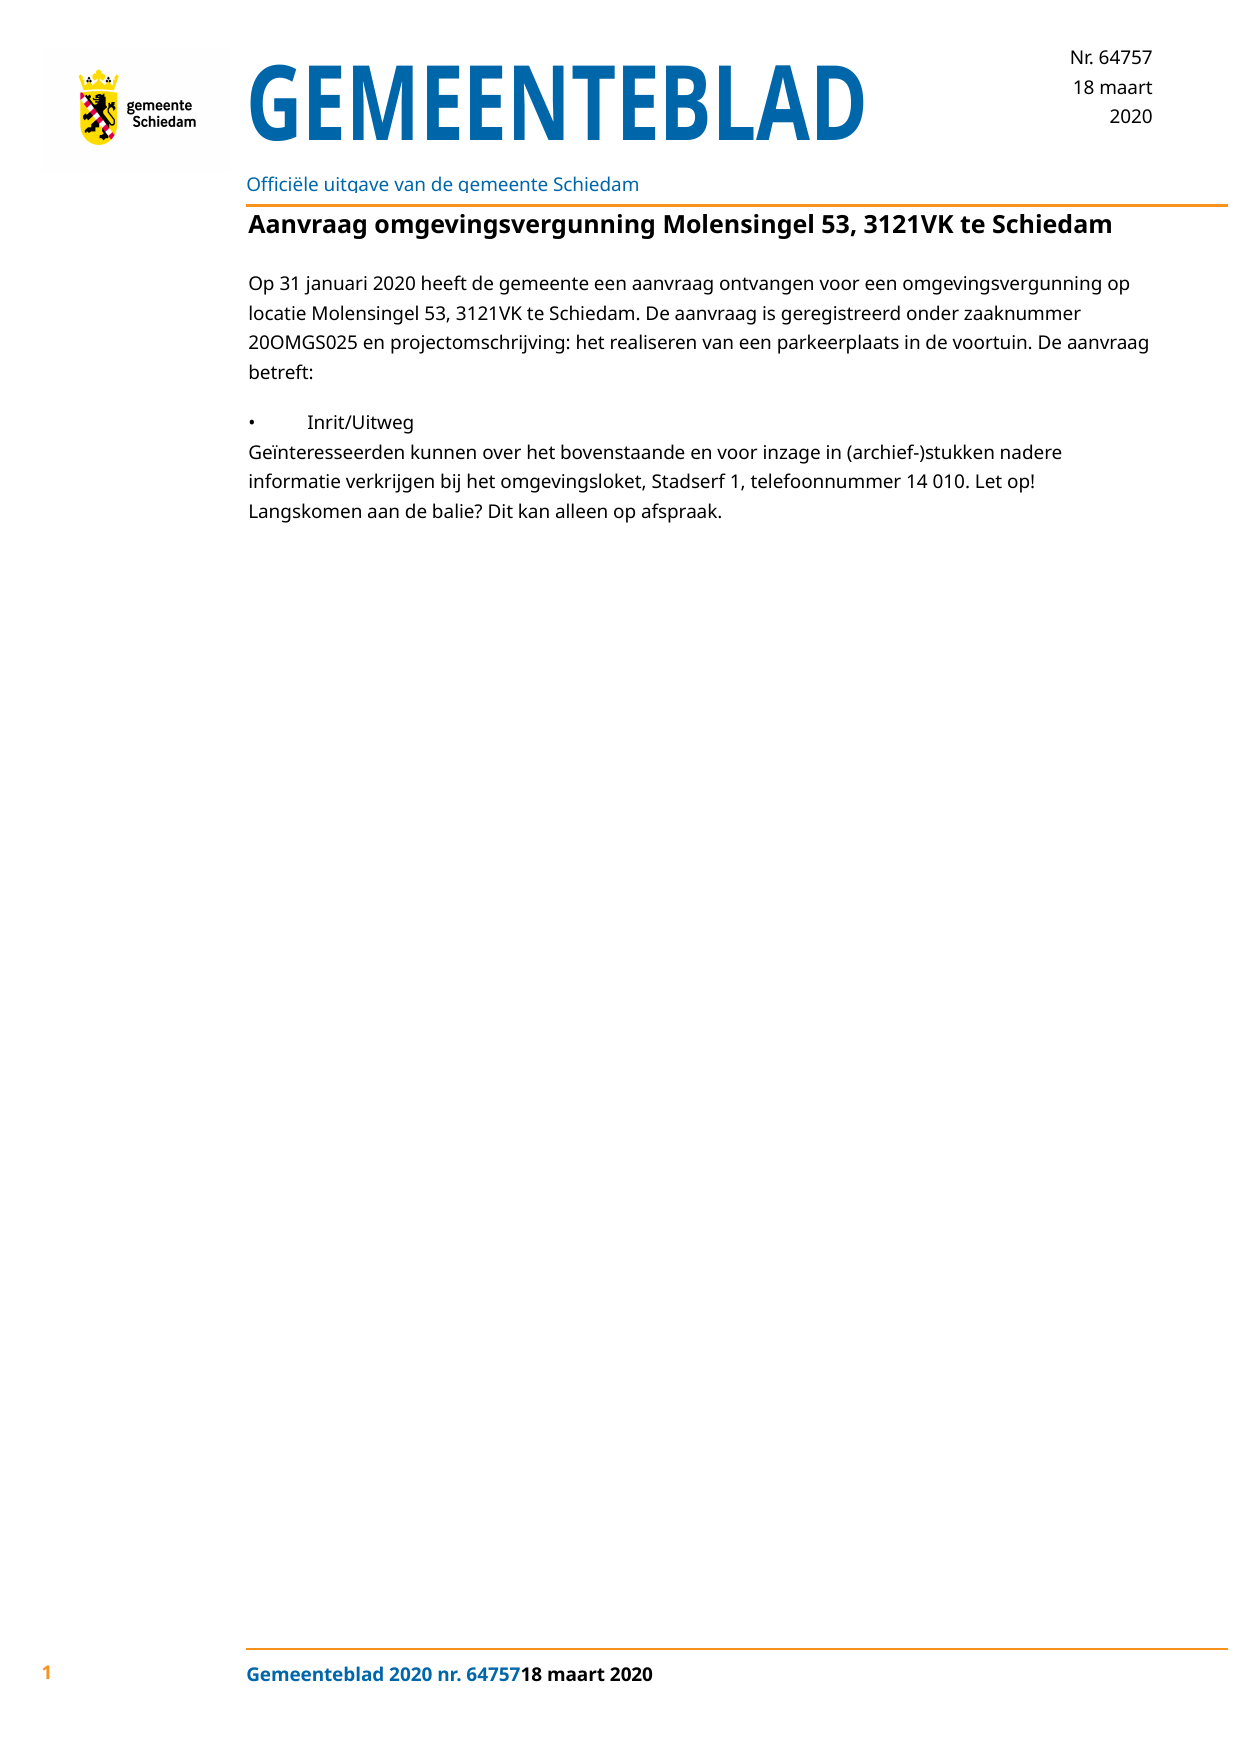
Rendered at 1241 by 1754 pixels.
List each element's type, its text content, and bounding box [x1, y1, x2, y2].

picture [41, 47, 231, 172]
text Op 31 januari 2020 heeft de gemeente een aanvraag ontvangen voor een omgevingsvergunning op locatie Molensingel 53, 3121VK te Schiedam. De aanvraag is geregistreerd onder zaaknummer 20OMGS025 en projectomschrijving: het realiseren van een parkeerplaats in de voortuin. De aanvraag betreft: [248, 270, 1152, 385]
list Inrit/Uitweg [248, 409, 1152, 435]
text Geïnteresseerden kunnen over het bovenstaande en voor inzage in (archief-)stukken nadere informatie verkrijgen bij het omgevingsloket, Stadserf 1, telefoonnummer 14 010. Let op! Langskomen aan de balie? Dit kan alleen op afspraak. [248, 439, 1152, 524]
text Aanvraag omgevingsvergunning Molensingel 53, 3121VK te Schiedam [248, 207, 1152, 241]
